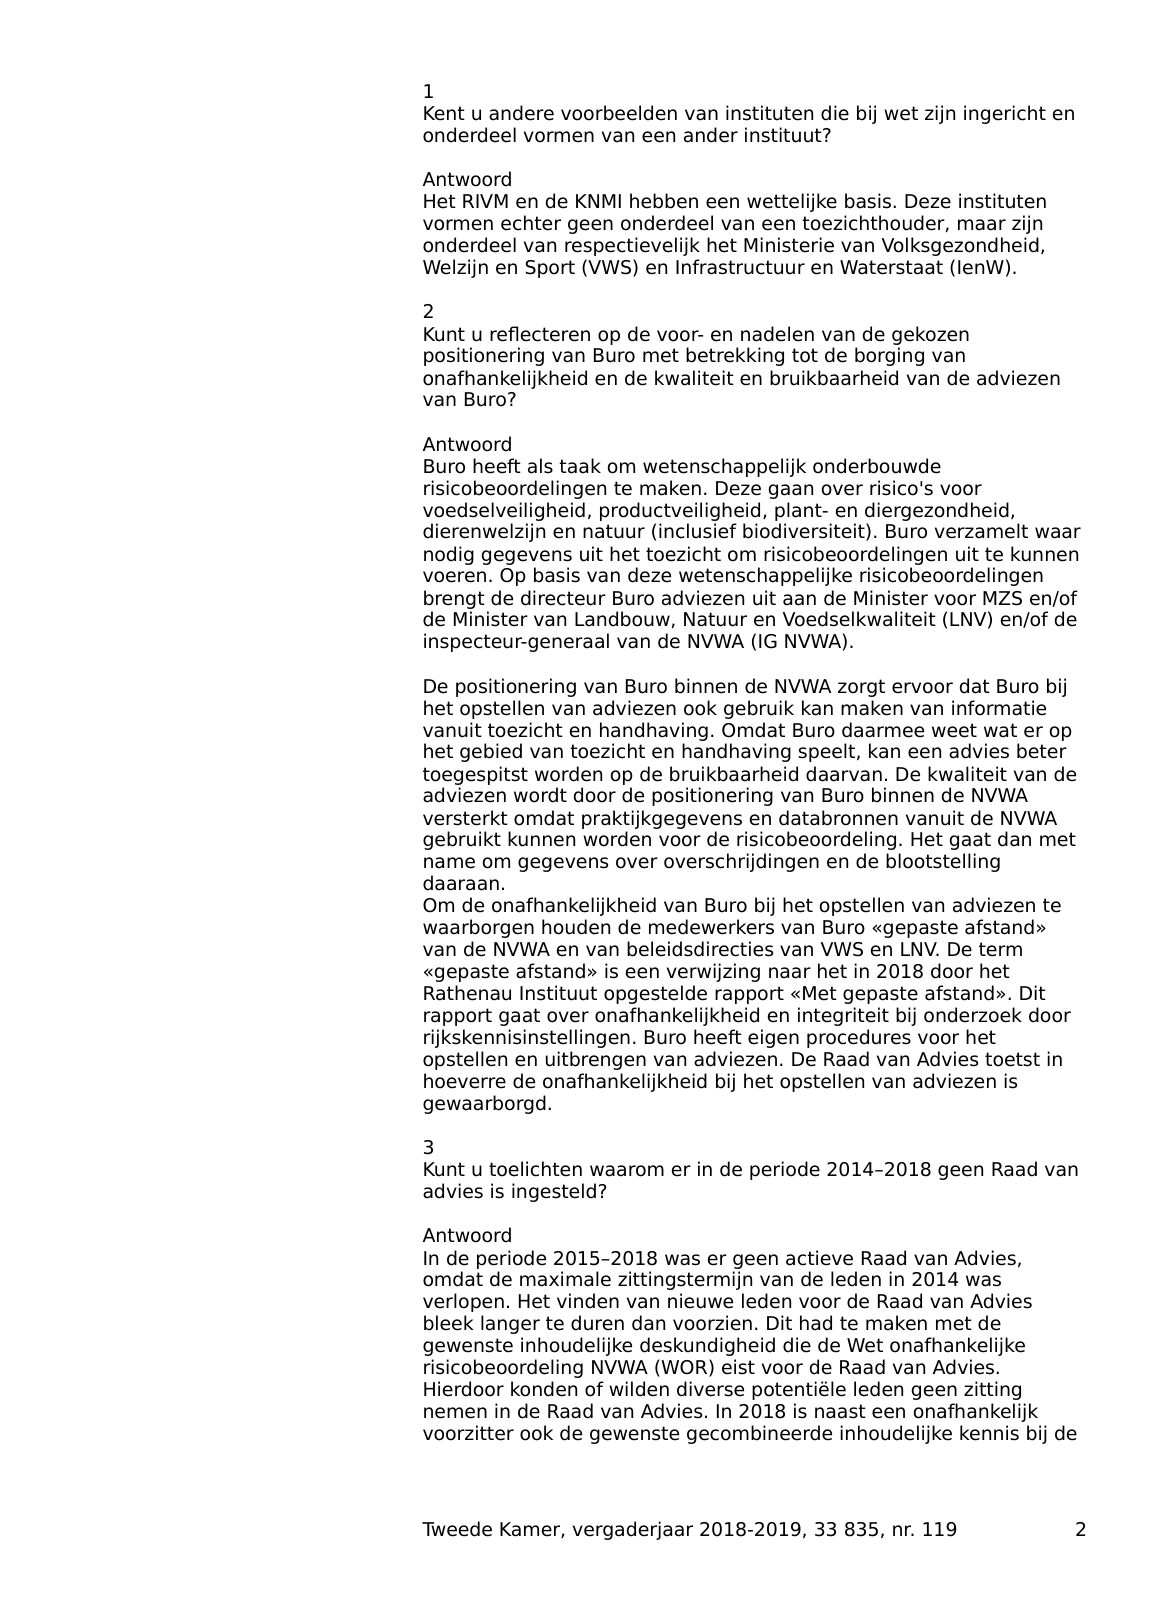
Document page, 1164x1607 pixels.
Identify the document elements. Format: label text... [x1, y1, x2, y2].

text Om de onafhankelijkheid van Buro bij het opstellen van adviezen te waarborgen houden de medewerkers van Buro «gepaste afstand» van de NVWA en van beleidsdirecties van VWS en LNV. De term «gepaste afstand» is een verwijzing naar het in 2018 door het Rathenau Instituut opgestelde rapport «Met gepaste afstand». Dit rapport gaat over onafhankelijkheid en integriteit bij onderzoek door rijkskennisinstellingen. Buro heeft eigen procedures voor het opstellen en uitbrengen van adviezen. De Raad van Advies toetst in hoeverre de onafhankelijkheid bij het opstellen van adviezen is gewaarborgd. [422, 895, 1087, 1115]
text Kunt u reflecteren op de voor- en nadelen van de gekozen positionering van Buro met betrekking tot de borging van onafhankelijkheid en de kwaliteit en bruikbaarheid van de adviezen van Buro? [422, 323, 1087, 411]
text De positionering van Buro binnen de NVWA zorgt ervoor dat Buro bij het opstellen van adviezen ook gebruik kan maken van informatie vanuit toezicht en handhaving. Omdat Buro daarmee weet wat er op het gebied van toezicht en handhaving speelt, kan een advies beter toegespitst worden op de bruikbaarheid daarvan. De kwaliteit van de adviezen wordt door de positionering van Buro binnen de NVWA versterkt omdat praktijkgegevens en databronnen vanuit de NVWA gebruikt kunnen worden voor de risicobeoordeling. Het gaat dan met name om gegevens over overschrijdingen en de blootstelling daaraan. [422, 676, 1087, 895]
text 3 [422, 1137, 1087, 1159]
text In de periode 2015–2018 was er geen actieve Raad van Advies, omdat de maximale zittingstermijn van de leden in 2014 was verlopen. Het vinden van nieuwe leden voor de Raad van Advies bleek langer te duren dan voorzien. Dit had te maken met de gewenste inhoudelijke deskundigheid die de Wet onafhankelijke risicobeoordeling NVWA (WOR) eist voor de Raad van Advies. Hierdoor konden of wilden diverse potentiële leden geen zitting nemen in de Raad van Advies. In 2018 is naast een onafhankelijk voorzitter ook de gewenste gecombineerde inhoudelijke kennis bij de [422, 1247, 1087, 1445]
text Kunt u toelichten waarom er in de periode 2014–2018 geen Raad van advies is ingesteld? [422, 1159, 1087, 1203]
text Buro heeft als taak om wetenschappelijk onderbouwde risicobeoordelingen te maken. Deze gaan over risico's voor voedselveiligheid, productveiligheid, plant- en diergezondheid, dierenwelzijn en natuur (inclusief biodiversiteit). Buro verzamelt waar nodig gegevens uit het toezicht om risicobeoordelingen uit te kunnen voeren. Op basis van deze wetenschappelijke risicobeoordelingen brengt de directeur Buro adviezen uit aan de Minister voor MZS en/of de Minister van Landbouw, Natuur en Voedselkwaliteit (LNV) en/of de inspecteur-generaal van de NVWA (IG NVWA). [422, 456, 1087, 653]
text Antwoord [422, 433, 1087, 456]
text Antwoord [422, 169, 1087, 191]
text Kent u andere voorbeelden van instituten die bij wet zijn ingericht en onderdeel vormen van een ander instituut? [422, 103, 1087, 147]
text Antwoord [422, 1225, 1087, 1247]
text Het RIVM en de KNMI hebben een wettelijke basis. Deze instituten vormen echter geen onderdeel van een toezichthouder, maar zijn onderdeel van respectievelijk het Ministerie van Volksgezondheid, Welzijn en Sport (VWS) en Infrastructuur en Waterstaat (IenW). [422, 191, 1087, 279]
text 2 [422, 301, 1087, 323]
text 1 [422, 81, 1087, 103]
